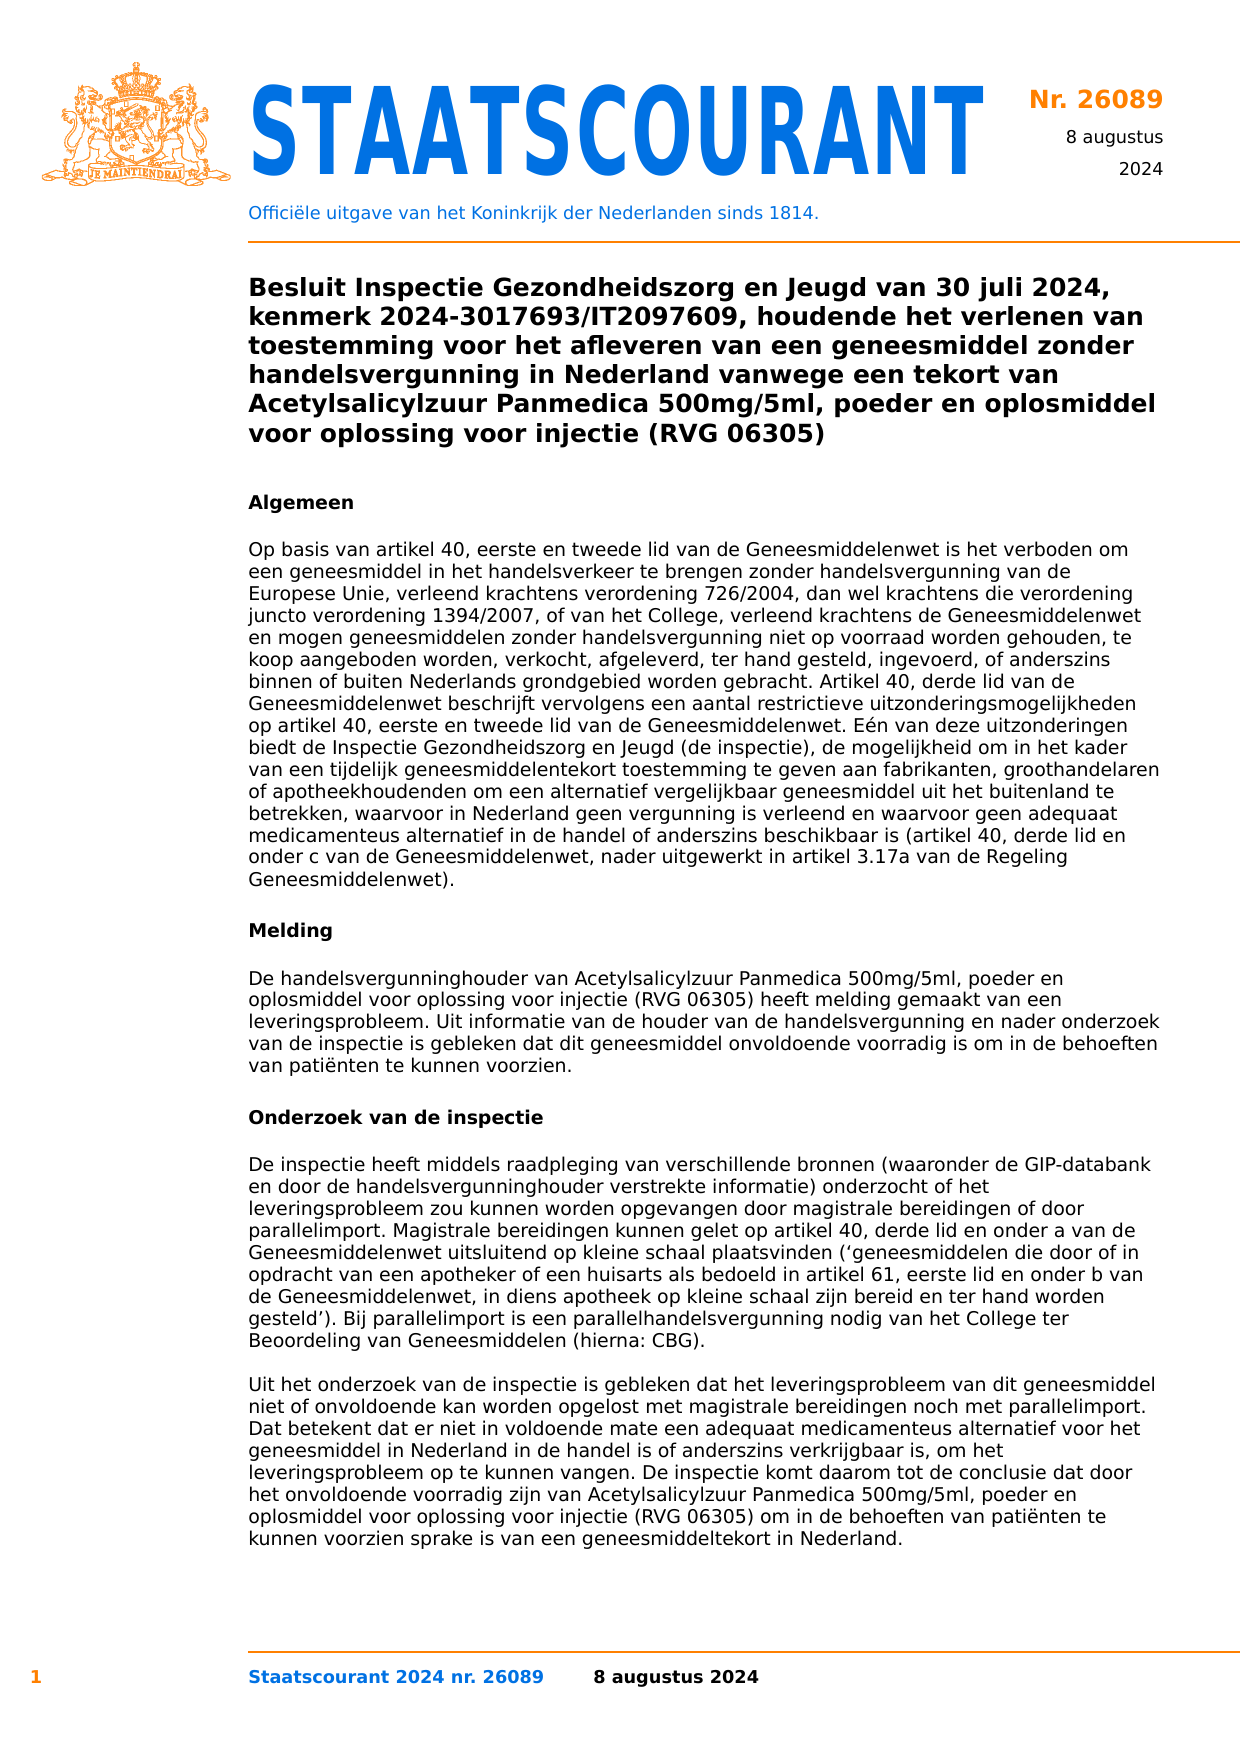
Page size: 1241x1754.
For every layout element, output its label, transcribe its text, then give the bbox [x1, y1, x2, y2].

table_cell 8 augustus [998, 121, 1240, 153]
table_cell 2024 [998, 153, 1240, 203]
table_header STAATSCOURANT [248, 62, 998, 203]
table_header [25, 62, 248, 241]
picture [41, 62, 231, 186]
table_cell Officiële uitgave van het Koninkrijk der Nederlanden sinds 1814. [248, 203, 1240, 241]
text Op basis van artikel 40, eerste en tweede lid van de Geneesmiddelenwet is het verboden om een geneesmiddel in het handelsverkeer te brengen zonder handelsvergunning van de Europese Unie, verleend krachtens verordening 726/2004, dan wel krachtens die verordening juncto verordening 1394/2007, of van het College, verleend krachtens de Geneesmiddelenwet en mogen geneesmiddelen zonder handelsvergunning niet op voorraad worden gehouden, te koop aangeboden worden, verkocht, afgeleverd, ter hand gesteld, ingevoerd, of anderszins binnen of buiten Nederlands grondgebied worden gebracht. Artikel 40, derde lid van de Geneesmiddelenwet beschrijft vervolgens een aantal restrictieve uitzonderingsmogelijkheden op artikel 40, eerste en tweede lid van de Geneesmiddelenwet. Eén van deze uitzonderingen biedt de Inspectie Gezondheidszorg en Jeugd (de inspectie), de mogelijkheid om in het kader van een tijdelijk geneesmiddelentekort toestemming te geven aan fabrikanten, groothandelaren of apotheekhoudenden om een alternatief vergelijkbaar geneesmiddel uit het buitenland te betrekken, waarvoor in Nederland geen vergunning is verleend en waarvoor geen adequaat medicamenteus alternatief in de handel of anderszins beschikbaar is (artikel 40, derde lid en onder c van de Geneesmiddelenwet, nader uitgewerkt in artikel 3.17a van de Regeling Geneesmiddelenwet). [248, 539, 1163, 890]
text De handelsvergunninghouder van Acetylsalicylzuur Panmedica 500mg/5ml, poeder en oplosmiddel voor oplossing voor injectie (RVG 06305) heeft melding gemaakt van een leveringsprobleem. Uit informatie van de houder van de handelsvergunning en nader onderzoek van de inspectie is gebleken dat dit geneesmiddel onvoldoende voorradig is om in de behoeften van patiënten te kunnen voorzien. [248, 967, 1163, 1077]
subtitle Besluit Inspectie Gezondheidszorg en Jeugd van 30 juli 2024, kenmerk 2024-3017693/IT2097609, houdende het verlenen van toestemming voor het afleveren van een geneesmiddel zonder handelsvergunning in Nederland vanwege een tekort van Acetylsalicylzuur Panmedica 500mg/5ml, poeder en oplosmiddel voor oplossing voor injectie (RVG 06305) [248, 273, 1163, 448]
subtitle Onderzoek van de inspectie [248, 1107, 1163, 1129]
text Uit het onderzoek van de inspectie is gebleken dat het leveringsprobleem van dit geneesmiddel niet of onvoldoende kan worden opgelost met magistrale bereidingen noch met parallelimport. Dat betekent dat er niet in voldoende mate een adequaat medicamenteus alternatief voor het geneesmiddel in Nederland in de handel is of anderszins verkrijgbaar is, om het leveringsprobleem op te kunnen vangen. De inspectie komt daarom tot de conclusie dat door het onvoldoende voorradig zijn van Acetylsalicylzuur Panmedica 500mg/5ml, poeder en oplosmiddel voor oplossing voor injectie (RVG 06305) om in de behoeften van patiënten te kunnen voorzien sprake is van een geneesmiddeltekort in Nederland. [248, 1374, 1163, 1550]
subtitle Melding [248, 920, 1163, 942]
table_header Nr. 26089 [998, 62, 1240, 121]
subtitle Algemeen [248, 492, 1163, 514]
text De inspectie heeft middels raadpleging van verschillende bronnen (waaronder de GIP-databank en door de handelsvergunninghouder verstrekte informatie) onderzocht of het leveringsprobleem zou kunnen worden opgevangen door magistrale bereidingen of door parallelimport. Magistrale bereidingen kunnen gelet op artikel 40, derde lid en onder a van de Geneesmiddelenwet uitsluitend op kleine schaal plaatsvinden (‘geneesmiddelen die door of in opdracht van een apotheker of een huisarts als bedoeld in artikel 61, eerste lid en onder b van de Geneesmiddelenwet, in diens apotheek op kleine schaal zijn bereid en ter hand worden gesteld’). Bij parallelimport is een parallelhandelsvergunning nodig van het College ter Beoordeling van Geneesmiddelen (hierna: CBG). [248, 1154, 1163, 1352]
